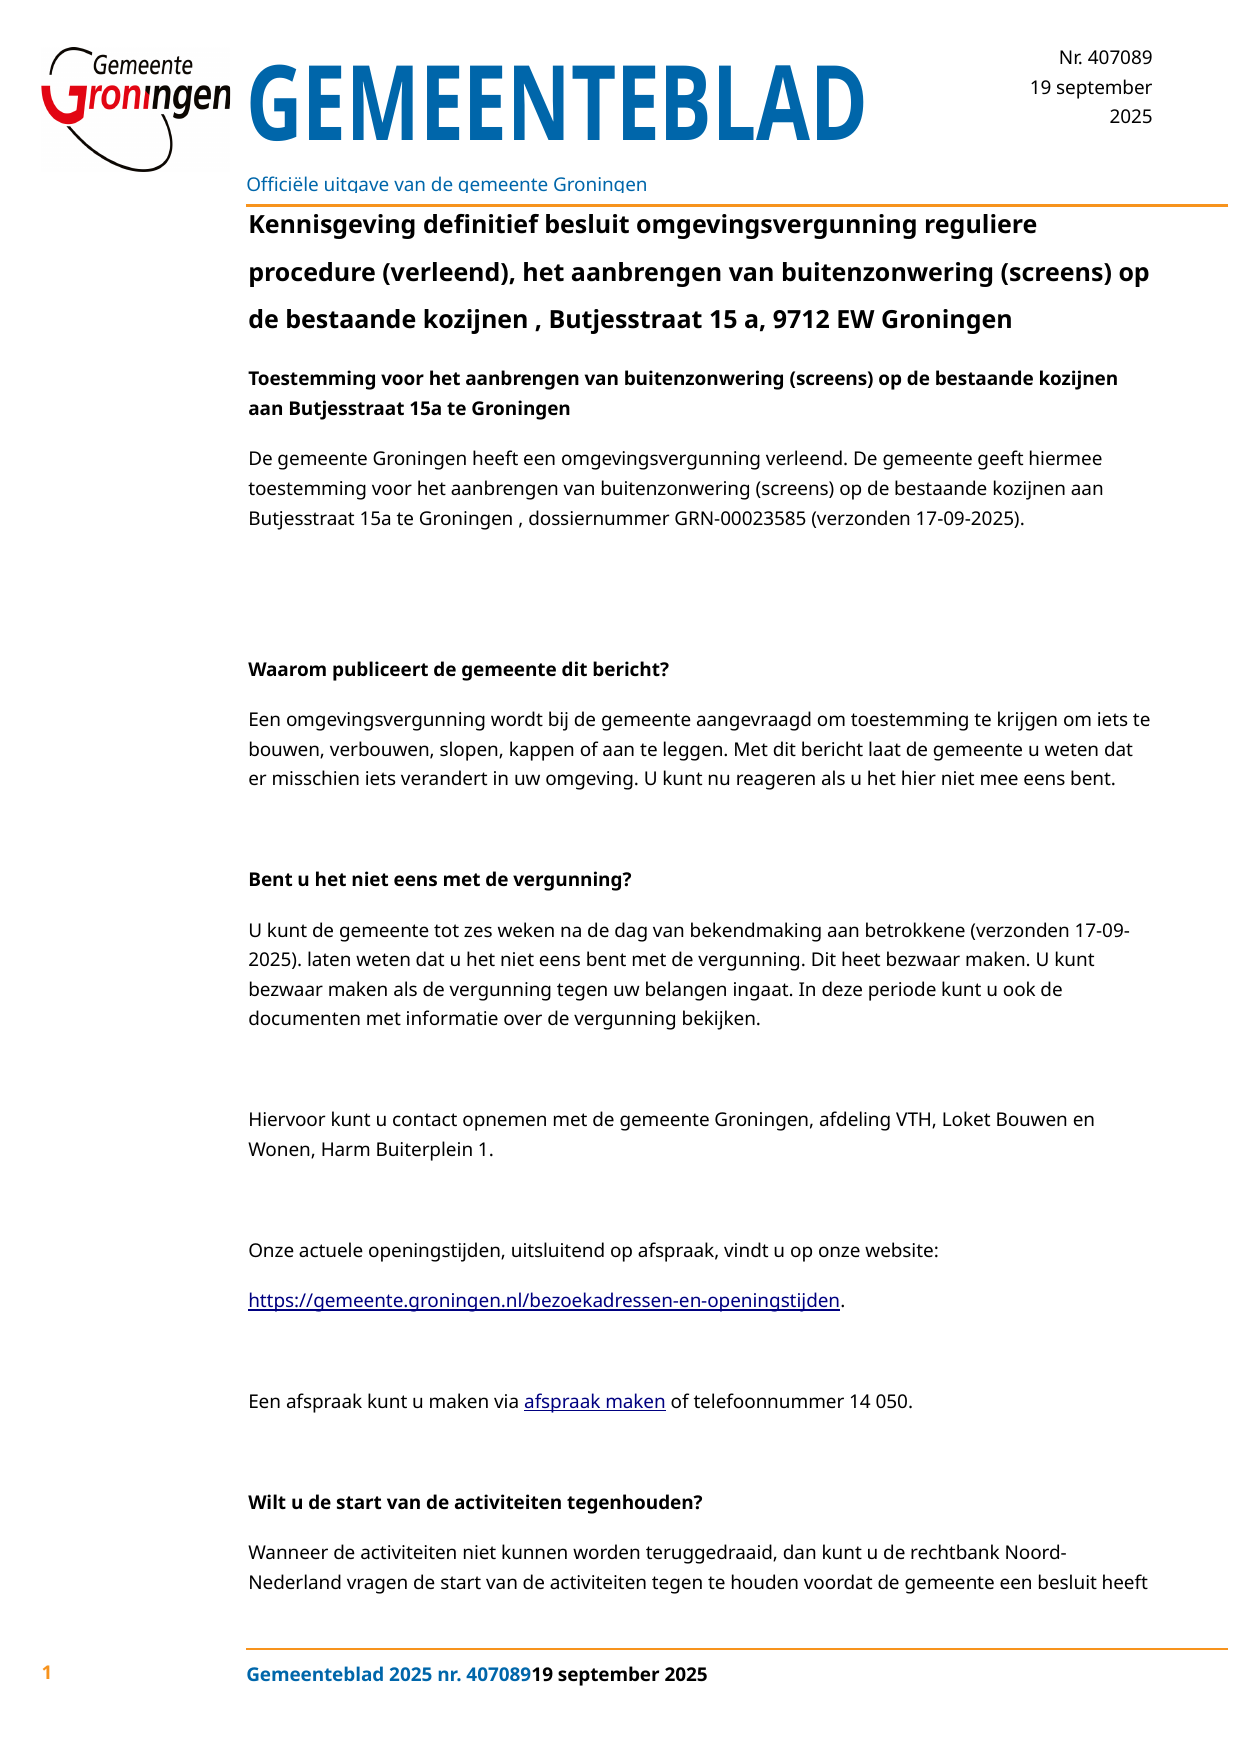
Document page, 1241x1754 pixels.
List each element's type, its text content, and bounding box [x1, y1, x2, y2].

text Waarom publiceert de gemeente dit bericht? [248, 656, 1152, 682]
text Onze actuele openingstijden, uitsluitend op afspraak, vindt u op onze website: [248, 1237, 1152, 1262]
picture [41, 47, 231, 172]
text Een omgevingsvergunning wordt bij de gemeente aangevraagd om toestemming te krijgen om iets te bouwen, verbouwen, slopen, kappen of aan te leggen. Met dit bericht laat de gemeente u weten dat er misschien iets verandert in uw omgeving. U kunt nu reageren als u het hier niet mee eens bent. [248, 706, 1152, 791]
text https://gemeente.groningen.nl/bezoekadressen-en-openingstijden. [248, 1287, 1152, 1313]
text Een afspraak kunt u maken via afspraak maken of telefoonnummer 14 050. [248, 1388, 1152, 1414]
text Bent u het niet eens met de vergunning? [248, 866, 1152, 892]
text Wanneer de activiteiten niet kunnen worden teruggedraaid, dan kunt u de rechtbank Noord-Nederland vragen de start van de activiteiten tegen te houden voordat de gemeente een besluit heeft [248, 1539, 1152, 1594]
text U kunt de gemeente tot zes weken na de dag van bekendmaking aan betrokkene (verzonden 17-09-2025). laten weten dat u het niet eens bent met de vergunning. Dit heet bezwaar maken. U kunt bezwaar maken als de vergunning tegen uw belangen ingaat. In deze periode kunt u ook de documenten met informatie over de vergunning bekijken. [248, 917, 1152, 1031]
text Toestemming voor het aanbrengen van buitenzonwering (screens) op de bestaande kozijnen aan Butjesstraat 15a te Groningen [248, 366, 1152, 421]
text De gemeente Groningen heeft een omgevingsvergunning verleend. De gemeente geeft hiermee toestemming voor het aanbrengen van buitenzonwering (screens) op de bestaande kozijnen aan Butjesstraat 15a te Groningen , dossiernummer GRN-00023585 (verzonden 17-09-2025). [248, 446, 1152, 530]
text Hiervoor kunt u contact opnemen met de gemeente Groningen, afdeling VTH, Loket Bouwen en Wonen, Harm Buiterplein 1. [248, 1106, 1152, 1162]
text Wilt u de start van de activiteiten tegenhouden? [248, 1489, 1152, 1514]
text Kennisgeving definitief besluit omgevingsvergunning reguliere procedure (verleend), het aanbrengen van buitenzonwering (screens) op de bestaande kozijnen , Butjesstraat 15 a, 9712 EW Groningen [248, 207, 1152, 336]
